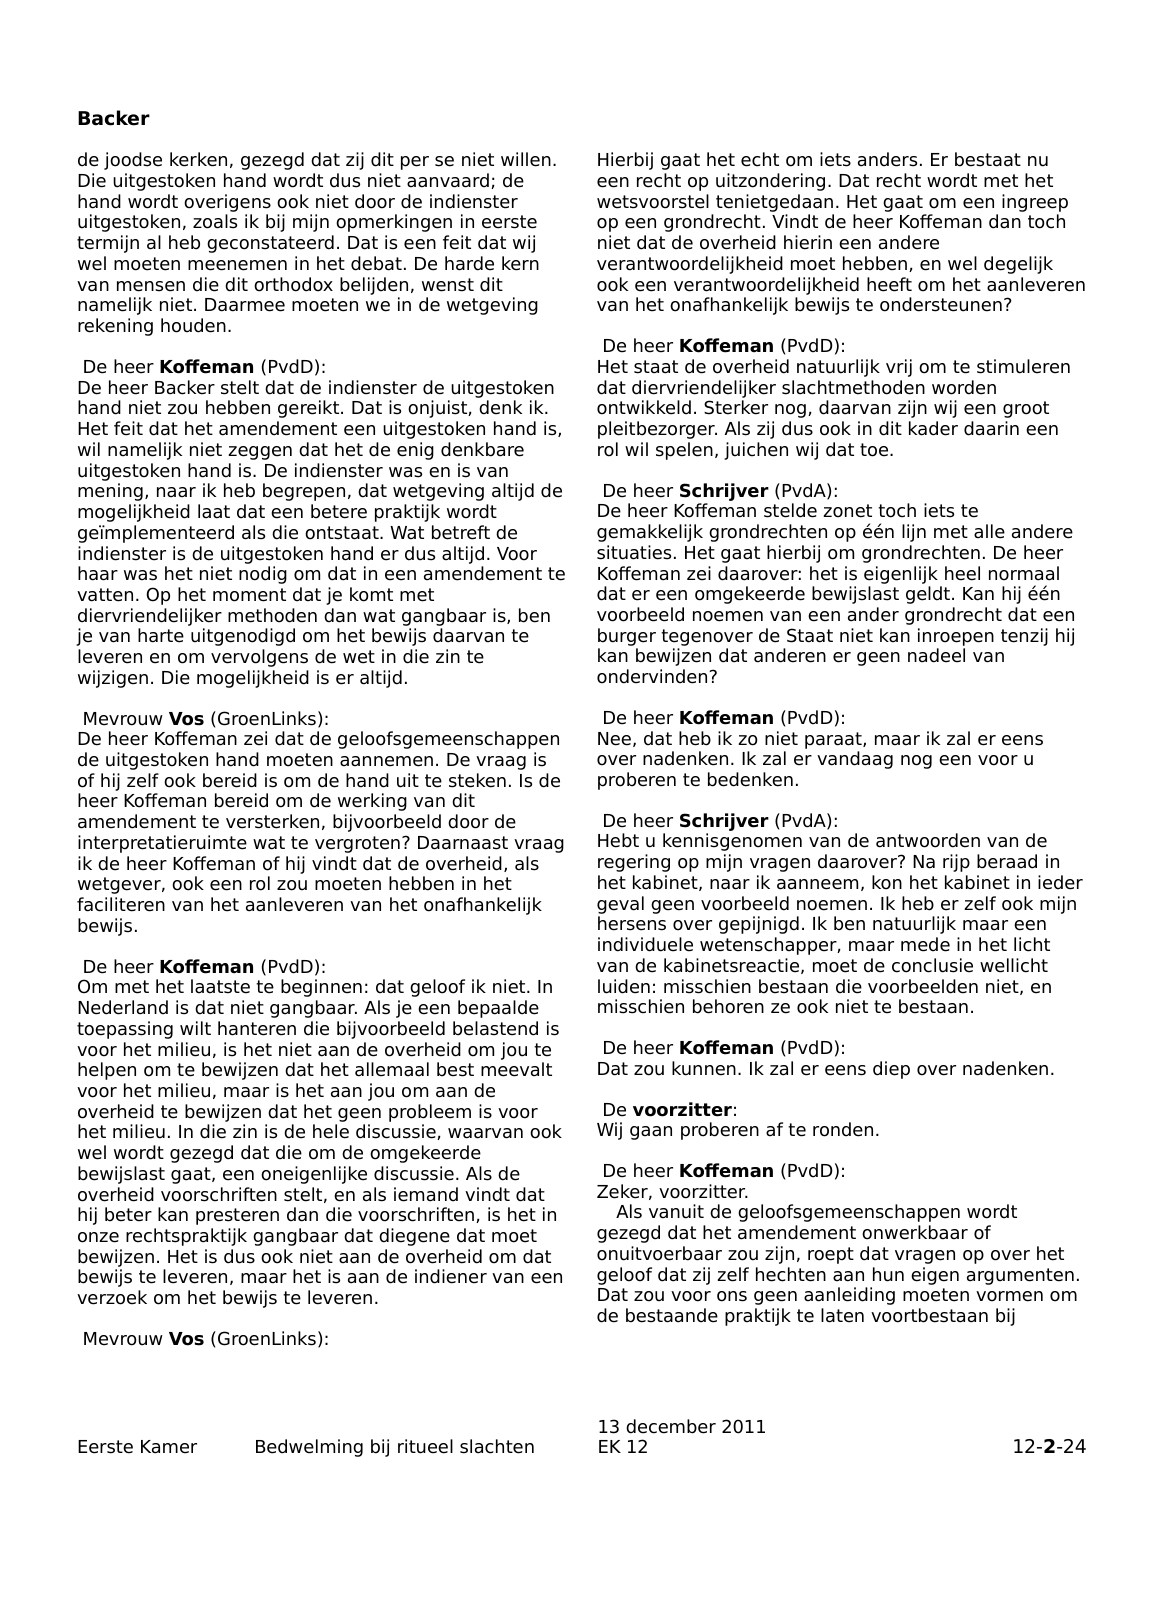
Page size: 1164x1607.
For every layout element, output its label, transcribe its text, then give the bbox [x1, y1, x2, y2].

text De heer Koffeman (PvdD): [596, 1161, 1087, 1182]
text De voorzitter: [596, 1099, 1087, 1120]
text de joodse kerken, gezegd dat zij dit per se niet willen. Die uitgestoken hand wordt dus niet aanvaard; de hand wordt overigens ook niet door de indienster uitgestoken, zoals ik bij mijn opmerkingen in eerste termijn al heb geconstateerd. Dat is een feit dat wij wel moeten meenemen in het debat. De harde kern van mensen die dit orthodox belijden, wenst dit namelijk niet. Daarmee moeten we in de wetgeving rekening houden. [77, 150, 567, 337]
text De heer Schrijver (PvdA): [596, 480, 1087, 501]
text Het staat de overheid natuurlijk vrij om te stimuleren dat diervriendelijker slachtmethoden worden ontwikkeld. Sterker nog, daarvan zijn wij een groot pleitbezorger. Als zij dus ook in dit kader daarin een rol wil spelen, juichen wij dat toe. [596, 357, 1087, 460]
text Om met het laatste te beginnen: dat geloof ik niet. In Nederland is dat niet gangbaar. Als je een bepaalde toepassing wilt hanteren die bijvoorbeeld belastend is voor het milieu, is het niet aan de overheid om jou te helpen om te bewijzen dat het allemaal best meevalt voor het milieu, maar is het aan jou om aan de overheid te bewijzen dat het geen probleem is voor het milieu. In die zin is de hele discussie, waarvan ook wel wordt gezegd dat die om de omgekeerde bewijslast gaat, een oneigenlijke discussie. Als de overheid voorschriften stelt, en als iemand vindt dat hij beter kan presteren dan die voorschriften, is het in onze rechtspraktijk gangbaar dat diegene dat moet bewijzen. Het is dus ook niet aan de overheid om dat bewijs te leveren, maar het is aan de indiener van een verzoek om het bewijs te leveren. [77, 977, 567, 1309]
text De heer Koffeman (PvdD): [77, 357, 567, 377]
text Dat zou kunnen. Ik zal er eens diep over nadenken. [596, 1059, 1087, 1079]
text Mevrouw Vos (GroenLinks): [77, 1329, 567, 1349]
text Zeker, voorzitter. [596, 1182, 1087, 1202]
text Als vanuit de geloofsgemeenschappen wordt gezegd dat het amendement onwerkbaar of onuitvoerbaar zou zijn, roept dat vragen op over het geloof dat zij zelf hechten aan hun eigen argumenten. Dat zou voor ons geen aanleiding moeten vormen om de bestaande praktijk te laten voortbestaan bij [596, 1202, 1087, 1327]
text De heer Backer stelt dat de indienster de uitgestoken hand niet zou hebben gereikt. Dat is onjuist, denk ik. Het feit dat het amendement een uitgestoken hand is, wil namelijk niet zeggen dat het de enig denkbare uitgestoken hand is. De indienster was en is van mening, naar ik heb begrepen, dat wetgeving altijd de mogelijkheid laat dat een betere praktijk wordt geïmplementeerd als die ontstaat. Wat betreft de indienster is de uitgestoken hand er dus altijd. Voor haar was het niet nodig om dat in een amendement te vatten. Op het moment dat je komt met diervriendelijker methoden dan wat gangbaar is, ben je van harte uitgenodigd om het bewijs daarvan te leveren en om vervolgens de wet in die zin te wijzigen. Die mogelijkheid is er altijd. [77, 377, 567, 688]
text Hebt u kennisgenomen van de antwoorden van de regering op mijn vragen daarover? Na rijp beraad in het kabinet, naar ik aanneem, kon het kabinet in ieder geval geen voorbeeld noemen. Ik heb er zelf ook mijn hersens over gepijnigd. Ik ben natuurlijk maar een individuele wetenschapper, maar mede in het licht van de kabinetsreactie, moet de conclusie wellicht luiden: misschien bestaan die voorbeelden niet, en misschien behoren ze ook niet te bestaan. [596, 831, 1087, 1018]
text De heer Schrijver (PvdA): [596, 811, 1087, 831]
text De heer Koffeman zei dat de geloofsgemeenschappen de uitgestoken hand moeten aannemen. De vraag is of hij zelf ook bereid is om de hand uit te steken. Is de heer Koffeman bereid om de werking van dit amendement te versterken, bijvoorbeeld door de interpretatieruimte wat te vergroten? Daarnaast vraag ik de heer Koffeman of hij vindt dat de overheid, als wetgever, ook een rol zou moeten hebben in het faciliteren van het aanleveren van het onafhankelijk bewijs. [77, 729, 567, 936]
text De heer Koffeman stelde zonet toch iets te gemakkelijk grondrechten op één lijn met alle andere situaties. Het gaat hierbij om grondrechten. De heer Koffeman zei daarover: het is eigenlijk heel normaal dat er een omgekeerde bewijslast geldt. Kan hij één voorbeeld noemen van een ander grondrecht dat een burger tegenover de Staat niet kan inroepen tenzij hij kan bewijzen dat anderen er geen nadeel van ondervinden? [596, 501, 1087, 688]
text De heer Koffeman (PvdD): [596, 1038, 1087, 1059]
text Nee, dat heb ik zo niet paraat, maar ik zal er eens over nadenken. Ik zal er vandaag nog een voor u proberen te bedenken. [596, 728, 1087, 791]
text Mevrouw Vos (GroenLinks): [77, 708, 567, 729]
text Hierbij gaat het echt om iets anders. Er bestaat nu een recht op uitzondering. Dat recht wordt met het wetsvoorstel tenietgedaan. Het gaat om een ingreep op een grondrecht. Vindt de heer Koffeman dan toch niet dat de overheid hierin een andere verantwoordelijkheid moet hebben, en wel degelijk ook een verantwoordelijkheid heeft om het aanleveren van het onafhankelijk bewijs te ondersteunen? [596, 150, 1087, 316]
text De heer Koffeman (PvdD): [596, 708, 1087, 728]
text De heer Koffeman (PvdD): [596, 336, 1087, 357]
text Wij gaan proberen af te ronden. [596, 1120, 1087, 1141]
text De heer Koffeman (PvdD): [77, 956, 567, 977]
